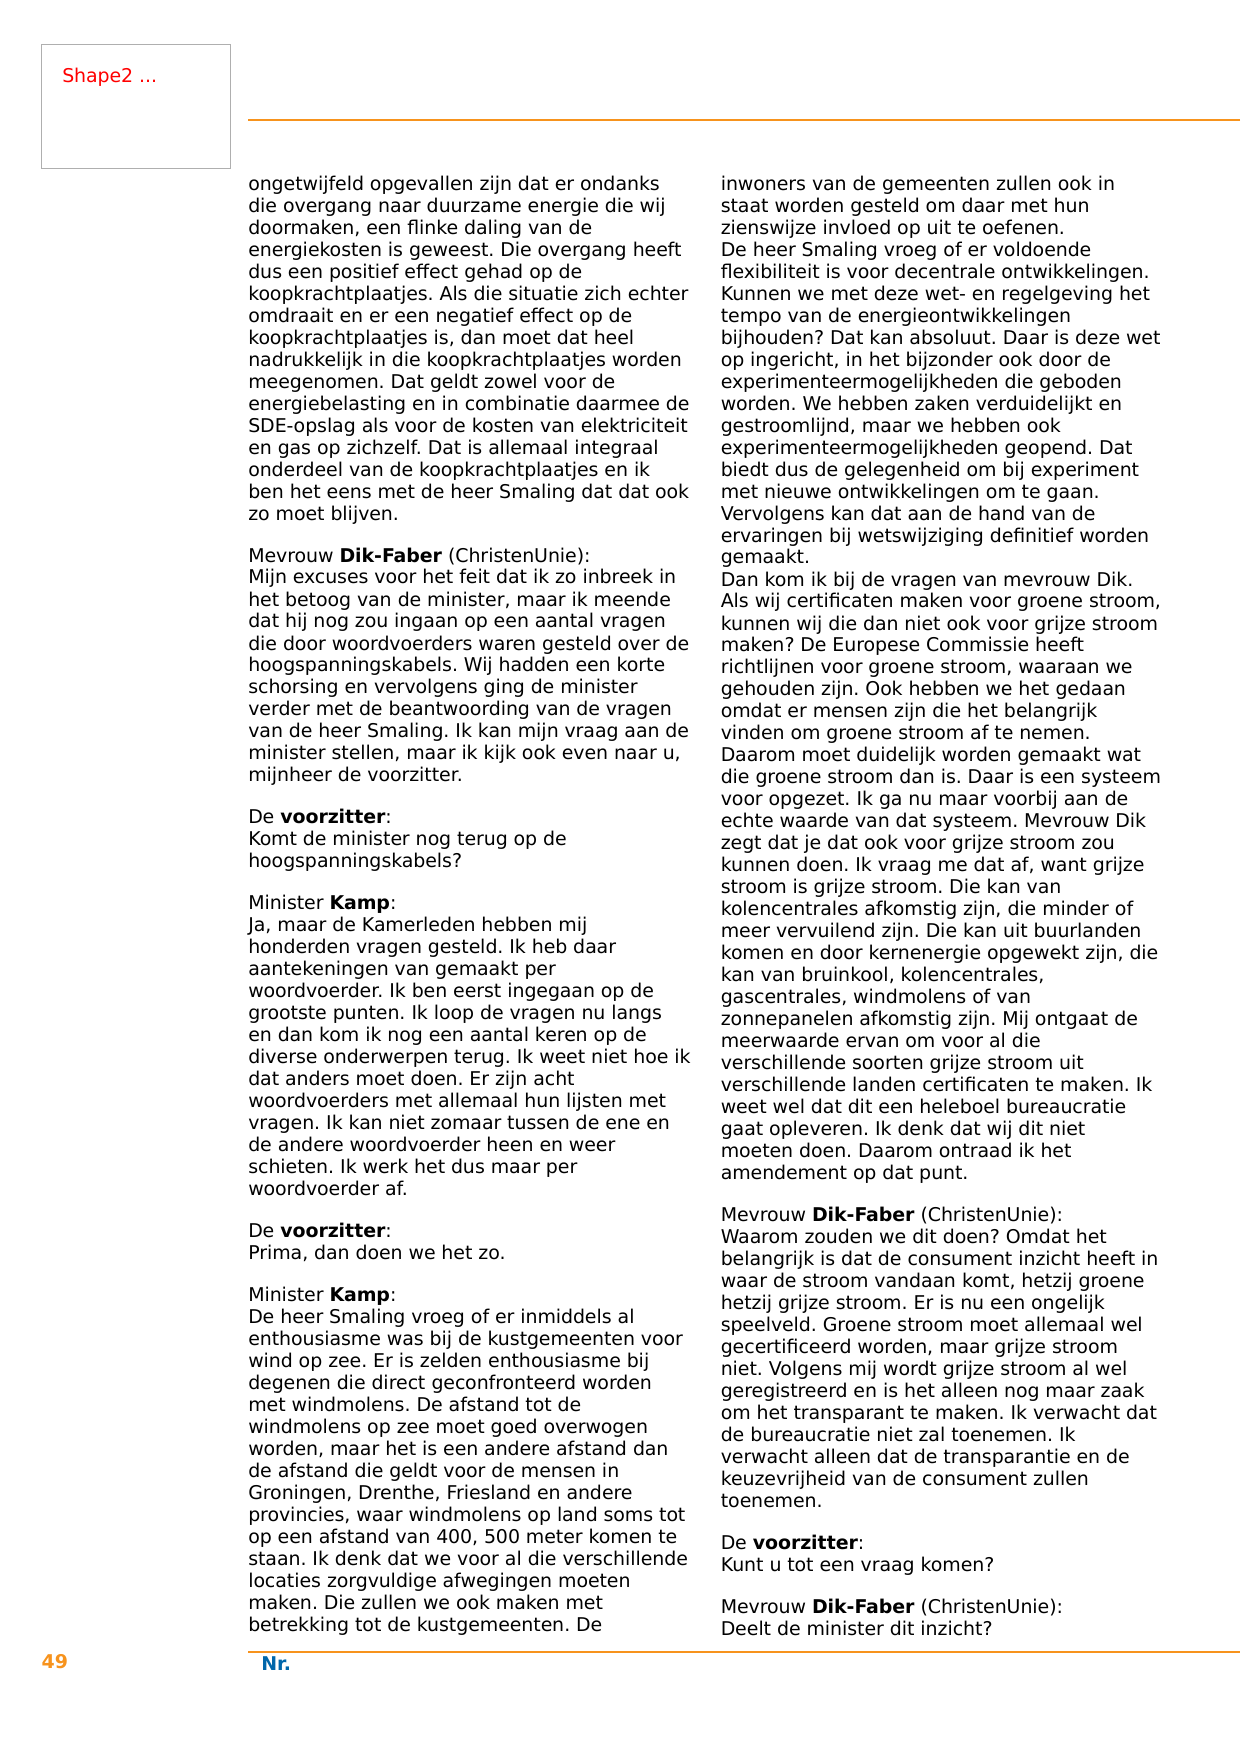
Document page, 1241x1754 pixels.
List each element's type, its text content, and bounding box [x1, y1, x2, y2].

text Minister Kamp: [248, 1284, 691, 1306]
text Mevrouw Dik-Faber (ChristenUnie): [721, 1596, 1163, 1617]
text Komt de minister nog terug op de hoogspanningskabels? [248, 828, 691, 872]
text Mevrouw Dik-Faber (ChristenUnie): [248, 544, 691, 566]
text ongetwijfeld opgevallen zijn dat er ondanks die overgang naar duurzame energie die wij doormaken, een flinke daling van de energiekosten is geweest. Die overgang heeft dus een positief effect gehad op de koopkrachtplaatjes. Als die situatie zich echter omdraait en er een negatief effect op de koopkrachtplaatjes is, dan moet dat heel nadrukkelijk in die koopkrachtplaatjes worden meegenomen. Dat geldt zowel voor de energiebelasting en in combinatie daarmee de SDE-opslag als voor de kosten van elektriciteit en gas op zichzelf. Dat is allemaal integraal onderdeel van de koopkrachtplaatjes en ik ben het eens met de heer Smaling dat dat ook zo moet blijven. [248, 173, 691, 524]
text Kunt u tot een vraag komen? [721, 1553, 1163, 1576]
text Dan kom ik bij de vragen van mevrouw Dik. Als wij certificaten maken voor groene stroom, kunnen wij die dan niet ook voor grijze stroom maken? De Europese Commissie heeft richtlijnen voor groene stroom, waaraan we gehouden zijn. Ook hebben we het gedaan omdat er mensen zijn die het belangrijk vinden om groene stroom af te nemen. Daarom moet duidelijk worden gemaakt wat die groene stroom dan is. Daar is een systeem voor opgezet. Ik ga nu maar voorbij aan de echte waarde van dat systeem. Mevrouw Dik zegt dat je dat ook voor grijze stroom zou kunnen doen. Ik vraag me dat af, want grijze stroom is grijze stroom. Die kan van kolencentrales afkomstig zijn, die minder of meer vervuilend zijn. Die kan uit buurlanden komen en door kernenergie opgewekt zijn, die kan van bruinkool, kolencentrales, gascentrales, windmolens of van zonnepanelen afkomstig zijn. Mij ontgaat de meerwaarde ervan om voor al die verschillende soorten grijze stroom uit verschillende landen certificaten te maken. Ik weet wel dat dit een heleboel bureaucratie gaat opleveren. Ik denk dat wij dit niet moeten doen. Daarom ontraad ik het amendement op dat punt. [721, 568, 1163, 1184]
text Minister Kamp: [248, 892, 691, 914]
text De heer Smaling vroeg of er inmiddels al enthousiasme was bij de kustgemeenten voor wind op zee. Er is zelden enthousiasme bij degenen die direct geconfronteerd worden met windmolens. De afstand tot de windmolens op zee moet goed overwogen worden, maar het is een andere afstand dan de afstand die geldt voor de mensen in Groningen, Drenthe, Friesland en andere provincies, waar windmolens op land soms tot op een afstand van 400, 500 meter komen te staan. Ik denk dat we voor al die verschillende locaties zorgvuldige afwegingen moeten maken. Die zullen we ook maken met betrekking tot de kustgemeenten. De [248, 1306, 691, 1636]
text inwoners van de gemeenten zullen ook in staat worden gesteld om daar met hun zienswijze invloed op uit te oefenen. [721, 173, 1163, 239]
text De voorzitter: [248, 1220, 691, 1242]
text De voorzitter: [248, 806, 691, 828]
text Mevrouw Dik-Faber (ChristenUnie): [721, 1204, 1163, 1226]
text Ja, maar de Kamerleden hebben mij honderden vragen gesteld. Ik heb daar aantekeningen van gemaakt per woordvoerder. Ik ben eerst ingegaan op de grootste punten. Ik loop de vragen nu langs en dan kom ik nog een aantal keren op de diverse onderwerpen terug. Ik weet niet hoe ik dat anders moet doen. Er zijn acht woordvoerders met allemaal hun lijsten met vragen. Ik kan niet zomaar tussen de ene en de andere woordvoerder heen en weer schieten. Ik werk het dus maar per woordvoerder af. [248, 914, 691, 1200]
text Waarom zouden we dit doen? Omdat het belangrijk is dat de consument inzicht heeft in waar de stroom vandaan komt, hetzij groene hetzij grijze stroom. Er is nu een ongelijk speelveld. Groene stroom moet allemaal wel gecertificeerd worden, maar grijze stroom niet. Volgens mij wordt grijze stroom al wel geregistreerd en is het alleen nog maar zaak om het transparant te maken. Ik verwacht dat de bureaucratie niet zal toenemen. Ik verwacht alleen dat de transparantie en de keuzevrijheid van de consument zullen toenemen. [721, 1226, 1163, 1512]
text De voorzitter: [721, 1532, 1163, 1553]
text De heer Smaling vroeg of er voldoende flexibiliteit is voor decentrale ontwikkelingen. Kunnen we met deze wet- en regelgeving het tempo van de energieontwikkelingen bijhouden? Dat kan absoluut. Daar is deze wet op ingericht, in het bijzonder ook door de experimenteermogelijkheden die geboden worden. We hebben zaken verduidelijkt en gestroomlijnd, maar we hebben ook experimenteermogelijkheden geopend. Dat biedt dus de gelegenheid om bij experiment met nieuwe ontwikkelingen om te gaan. Vervolgens kan dat aan de hand van de ervaringen bij wetswijziging definitief worden gemaakt. [721, 239, 1163, 568]
text Deelt de minister dit inzicht? [721, 1617, 1163, 1639]
text Mijn excuses voor het feit dat ik zo inbreek in het betoog van de minister, maar ik meende dat hij nog zou ingaan op een aantal vragen die door woordvoerders waren gesteld over de hoogspanningskabels. Wij hadden een korte schorsing en vervolgens ging de minister verder met de beantwoording van de vragen van de heer Smaling. Ik kan mijn vraag aan de minister stellen, maar ik kijk ook even naar u, mijnheer de voorzitter. [248, 566, 691, 786]
text Prima, dan doen we het zo. [248, 1242, 691, 1264]
